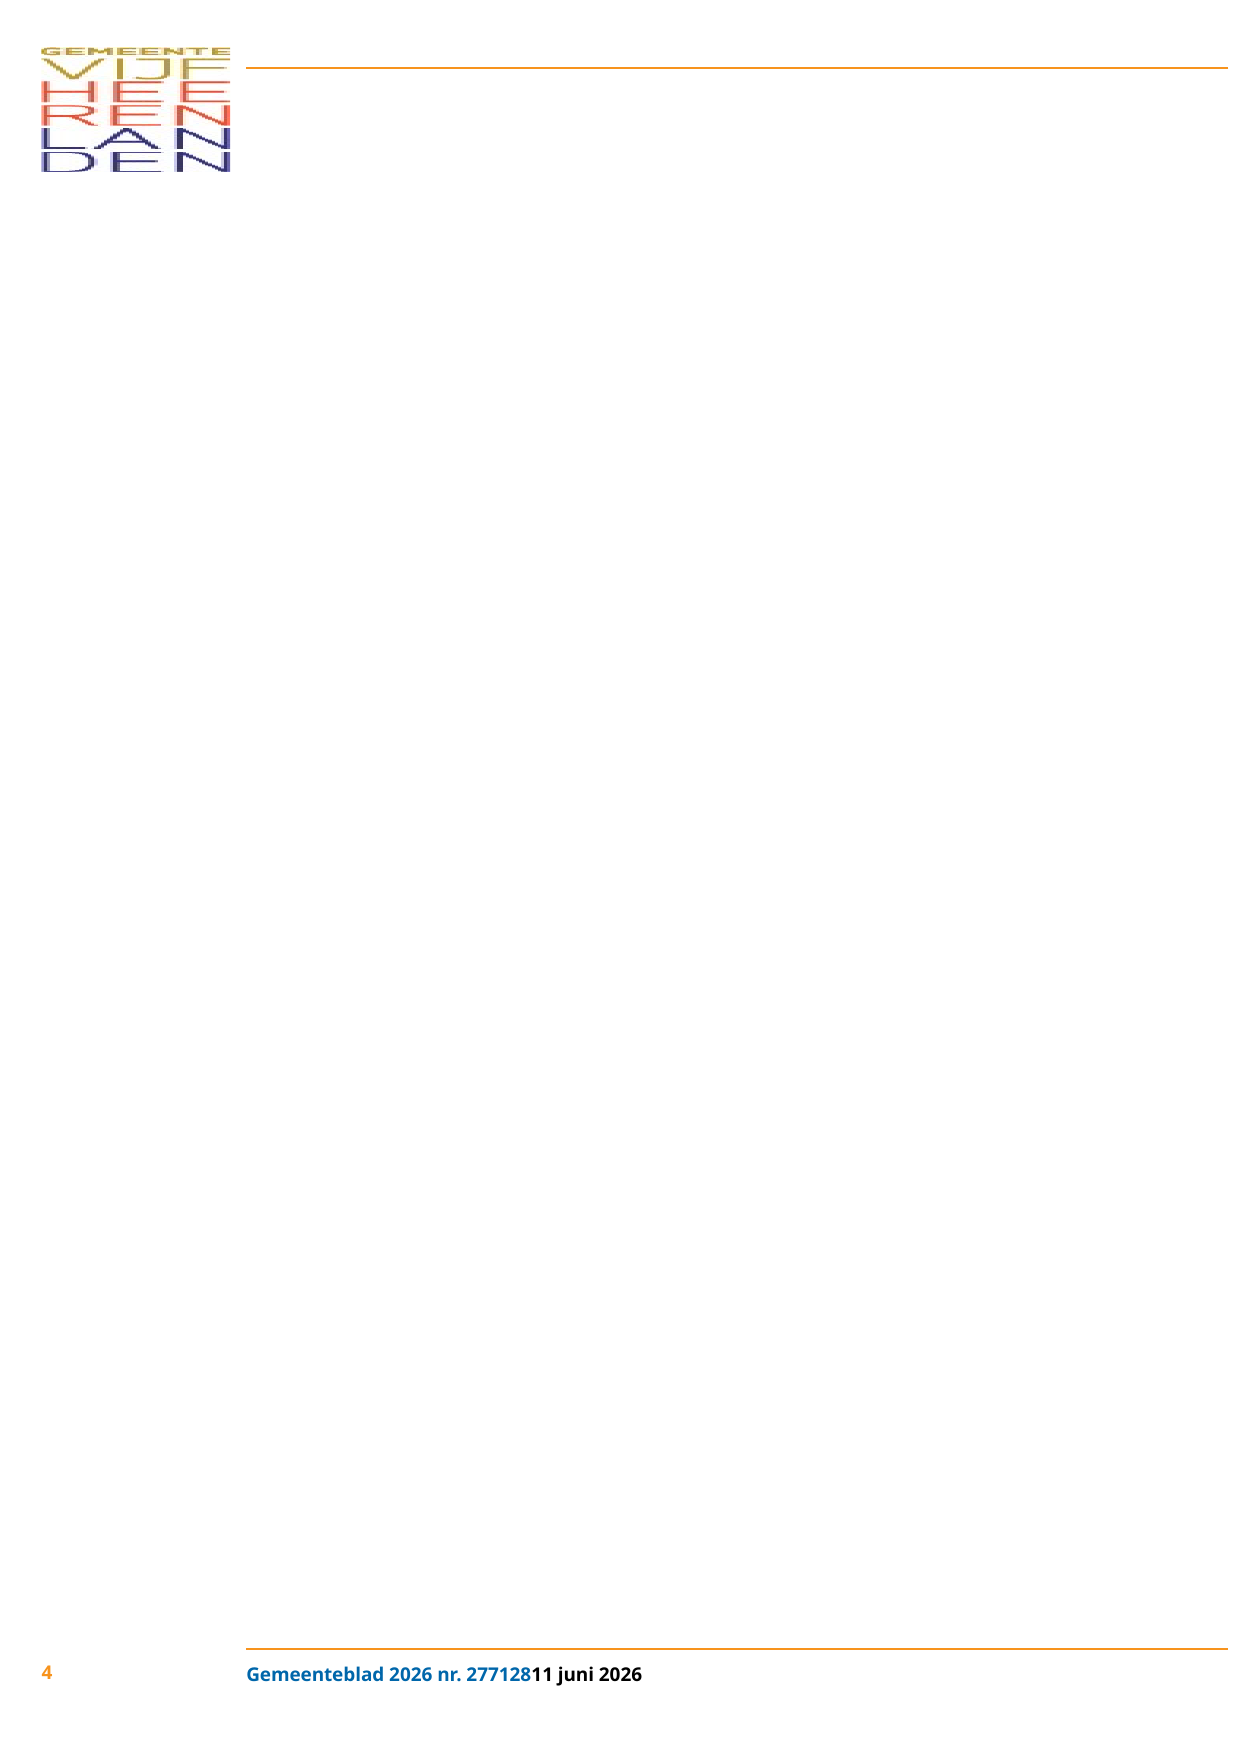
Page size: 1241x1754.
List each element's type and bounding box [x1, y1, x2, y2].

picture [41, 47, 231, 172]
